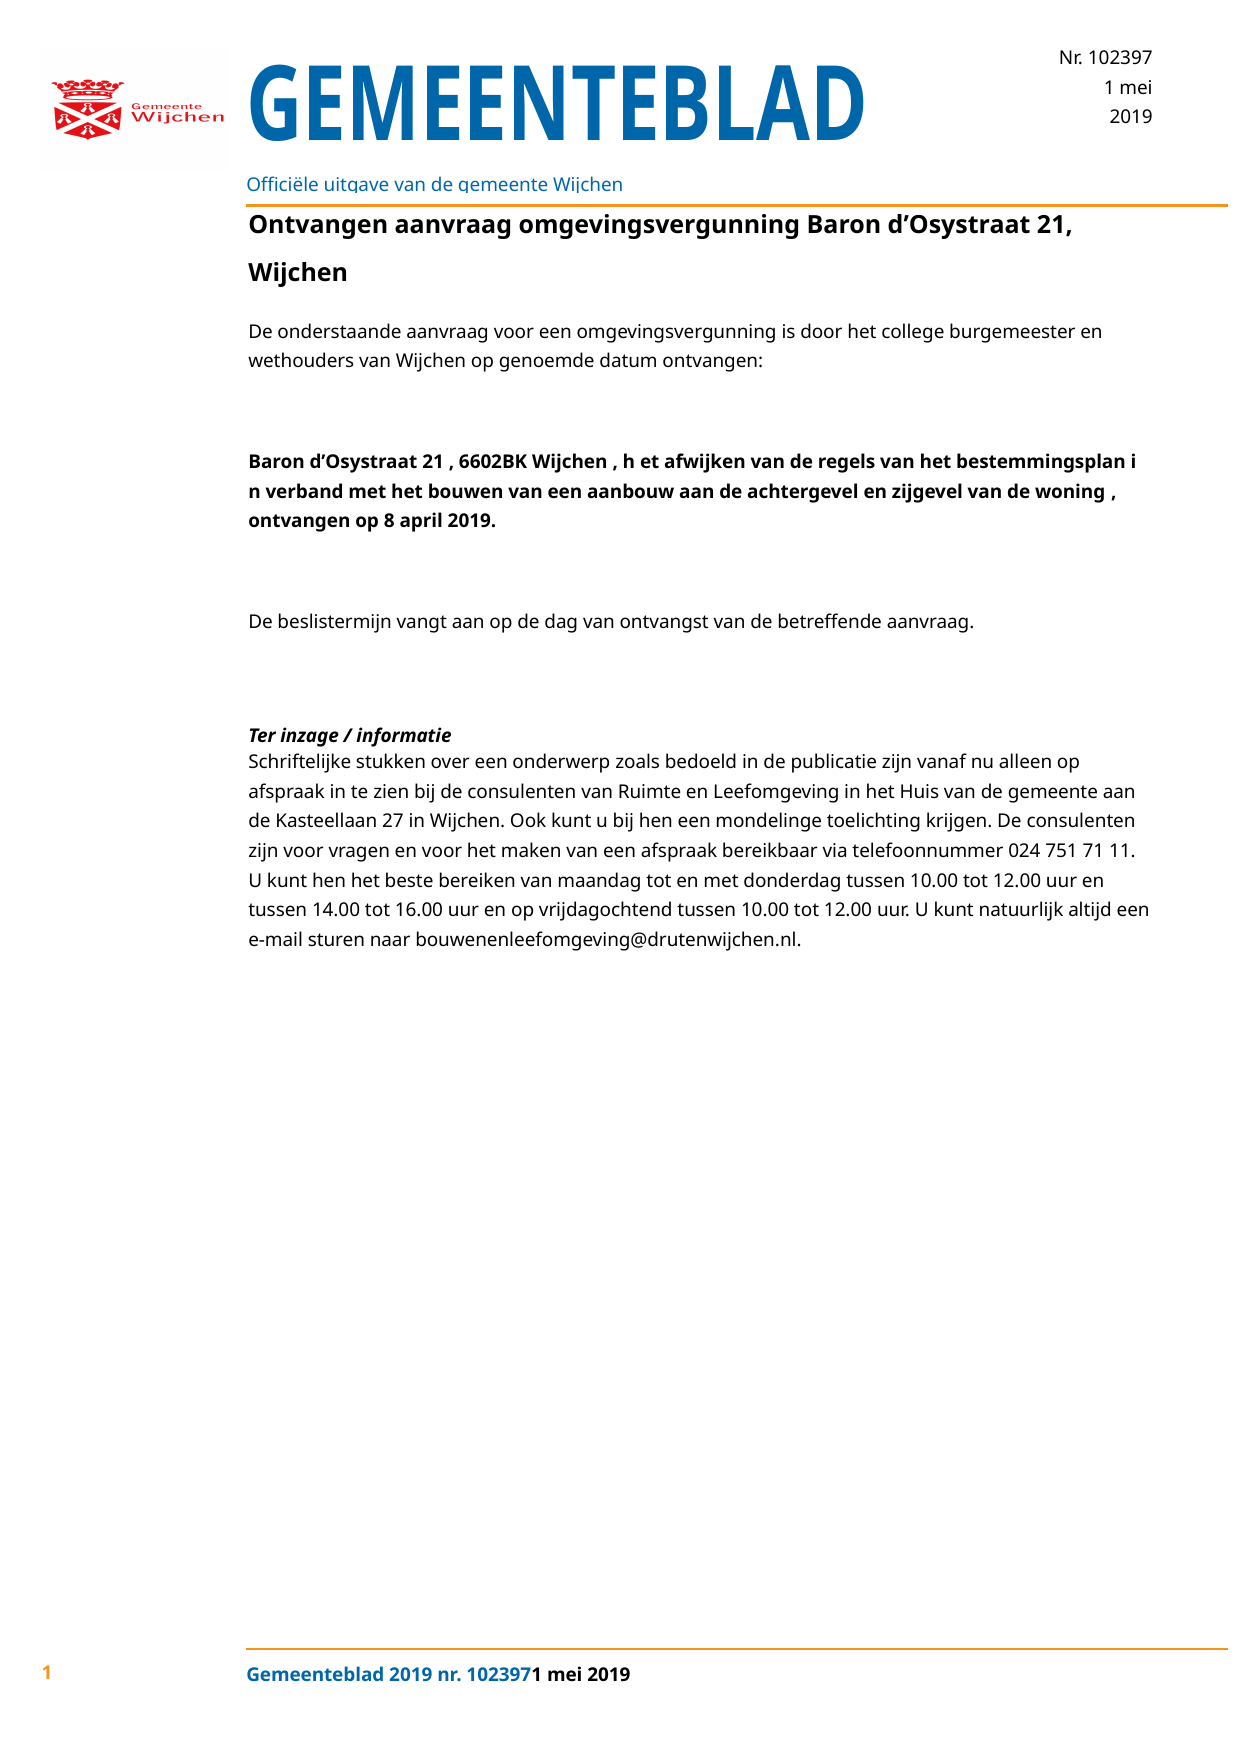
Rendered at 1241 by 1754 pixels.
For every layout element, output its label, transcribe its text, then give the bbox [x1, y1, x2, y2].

picture [41, 47, 231, 172]
text De beslistermijn vangt aan op de dag van ontvangst van de betreffende aanvraag. [248, 608, 1152, 634]
text Schriftelijke stukken over een onderwerp zoals bedoeld in de publicatie zijn vanaf nu alleen op afspraak in te zien bij de consulenten van Ruimte en Leefomgeving in het Huis van de gemeente aan de Kasteellaan 27 in Wijchen. Ook kunt u bij hen een mondelinge toelichting krijgen. De consulenten zijn voor vragen en voor het maken van een afspraak bereikbaar via telefoonnummer 024 751 71 11. U kunt hen het beste bereiken van maandag tot en met donderdag tussen 10.00 tot 12.00 uur en tussen 14.00 tot 16.00 uur en op vrijdagochtend tussen 10.00 tot 12.00 uur. U kunt natuurlijk altijd een e-mail sturen naar bouwenenleefomgeving@drutenwijchen.nl. [248, 748, 1152, 952]
text Ontvangen aanvraag omgevingsvergunning Baron d’Osystraat 21, Wijchen [248, 207, 1152, 288]
text Ter inzage / informatie [248, 723, 1152, 748]
text De onderstaande aanvraag voor een omgevingsvergunning is door het college burgemeester en wethouders van Wijchen op genoemde datum ontvangen: [248, 318, 1152, 373]
text Baron d’Osystraat 21 , 6602BK Wijchen , h et afwijken van de regels van het bestemmingsplan i n verband met het bouwen van een aanbouw aan de achtergevel en zijgevel van de woning , ontvangen op 8 april 2019. [248, 448, 1152, 533]
